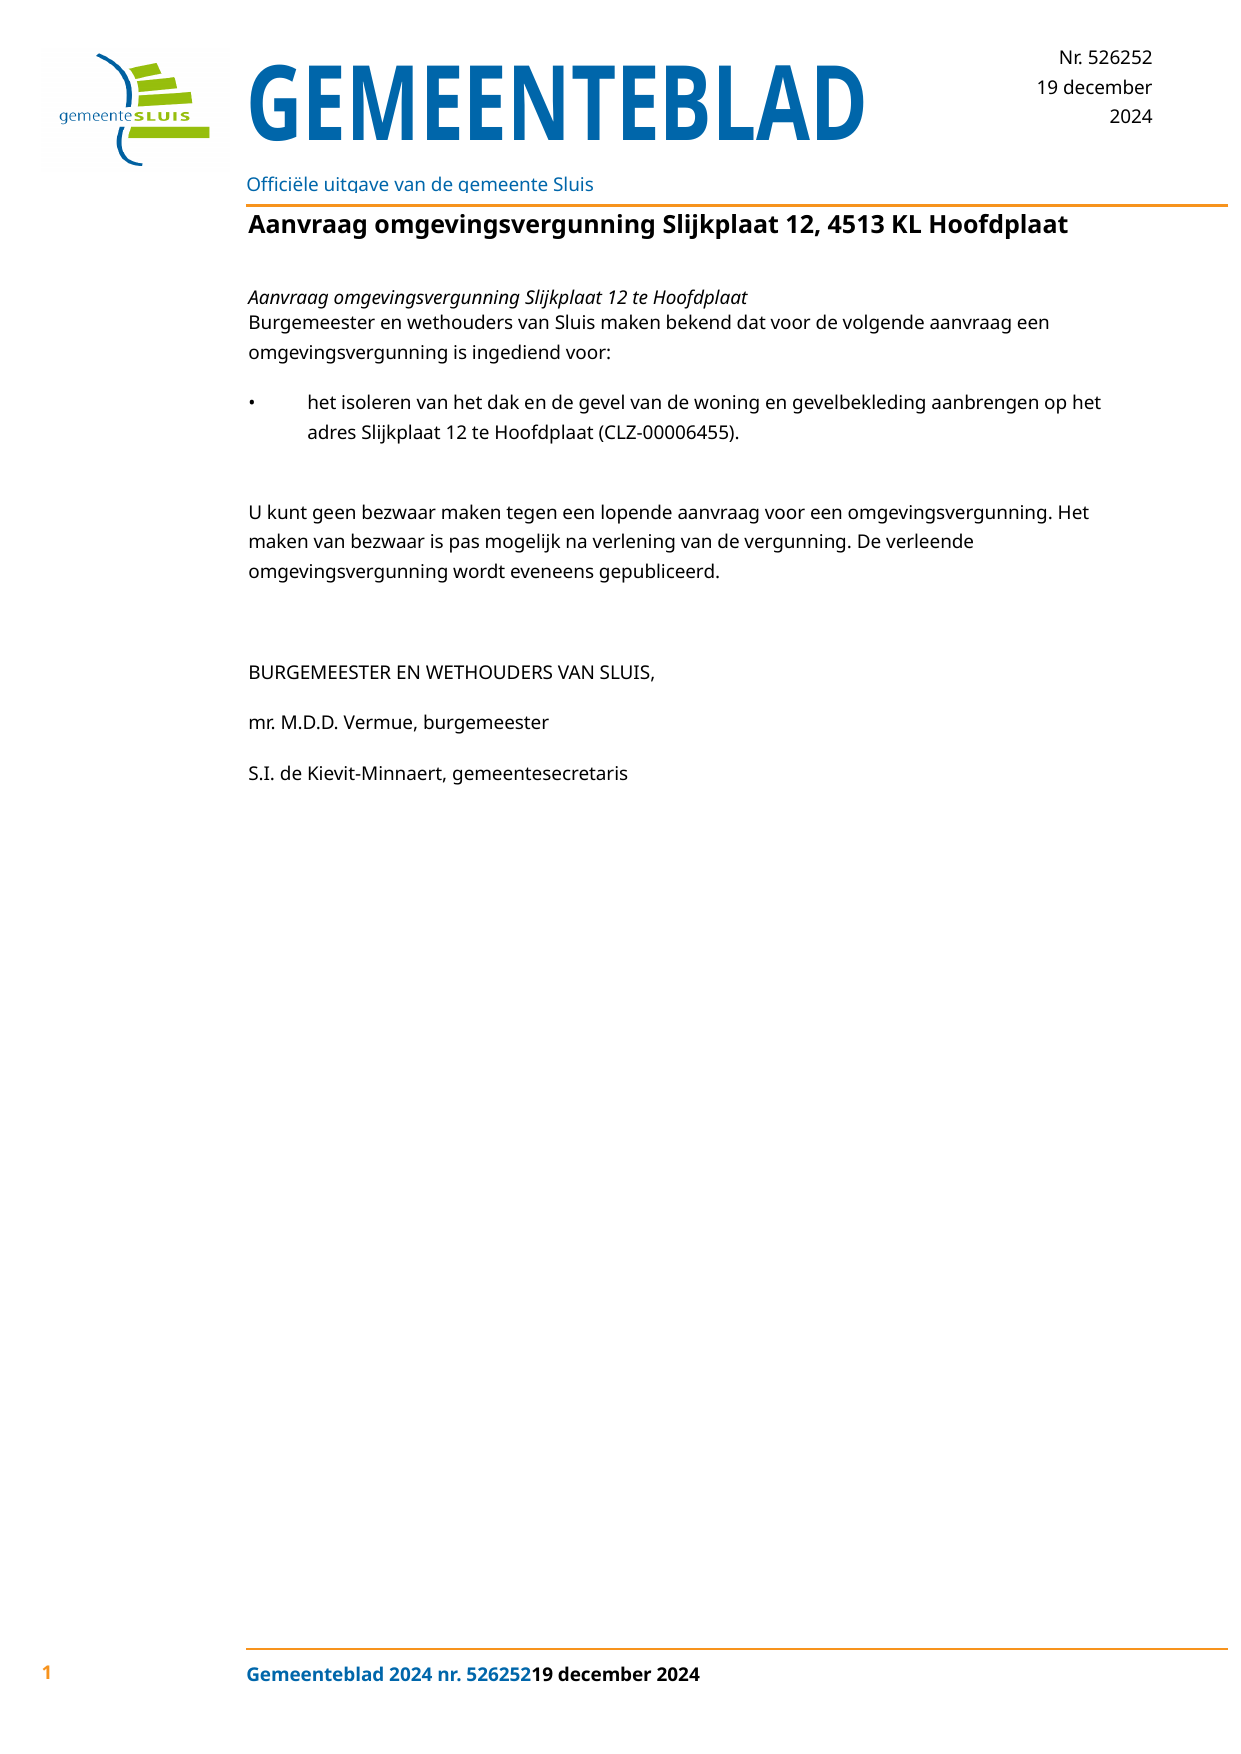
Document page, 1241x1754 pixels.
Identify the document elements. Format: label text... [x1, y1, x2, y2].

text mr. M.D.D. Vermue, burgemeester [248, 709, 1152, 735]
picture [41, 47, 231, 172]
text U kunt geen bezwaar maken tegen een lopende aanvraag voor een omgevingsvergunning. Het maken van bezwaar is pas mogelijk na verlening van de vergunning. De verleende omgevingsvergunning wordt eveneens gepubliceerd. [248, 499, 1152, 584]
list het isoleren van het dak en de gevel van de woning en gevelbekleding aanbrengen op het adres Slijkplaat 12 te Hoofdplaat (CLZ-00006455). [248, 389, 1152, 445]
text Aanvraag omgevingsvergunning Slijkplaat 12, 4513 KL Hoofdplaat [248, 207, 1152, 241]
text BURGEMEESTER EN WETHOUDERS VAN SLUIS, [248, 659, 1152, 685]
text Aanvraag omgevingsvergunning Slijkplaat 12 te Hoofdplaat [248, 284, 1152, 309]
text Burgemeester en wethouders van Sluis maken bekend dat voor de volgende aanvraag een omgevingsvergunning is ingediend voor: [248, 309, 1152, 365]
text S.I. de Kievit-Minnaert, gemeentesecretaris [248, 760, 1152, 786]
